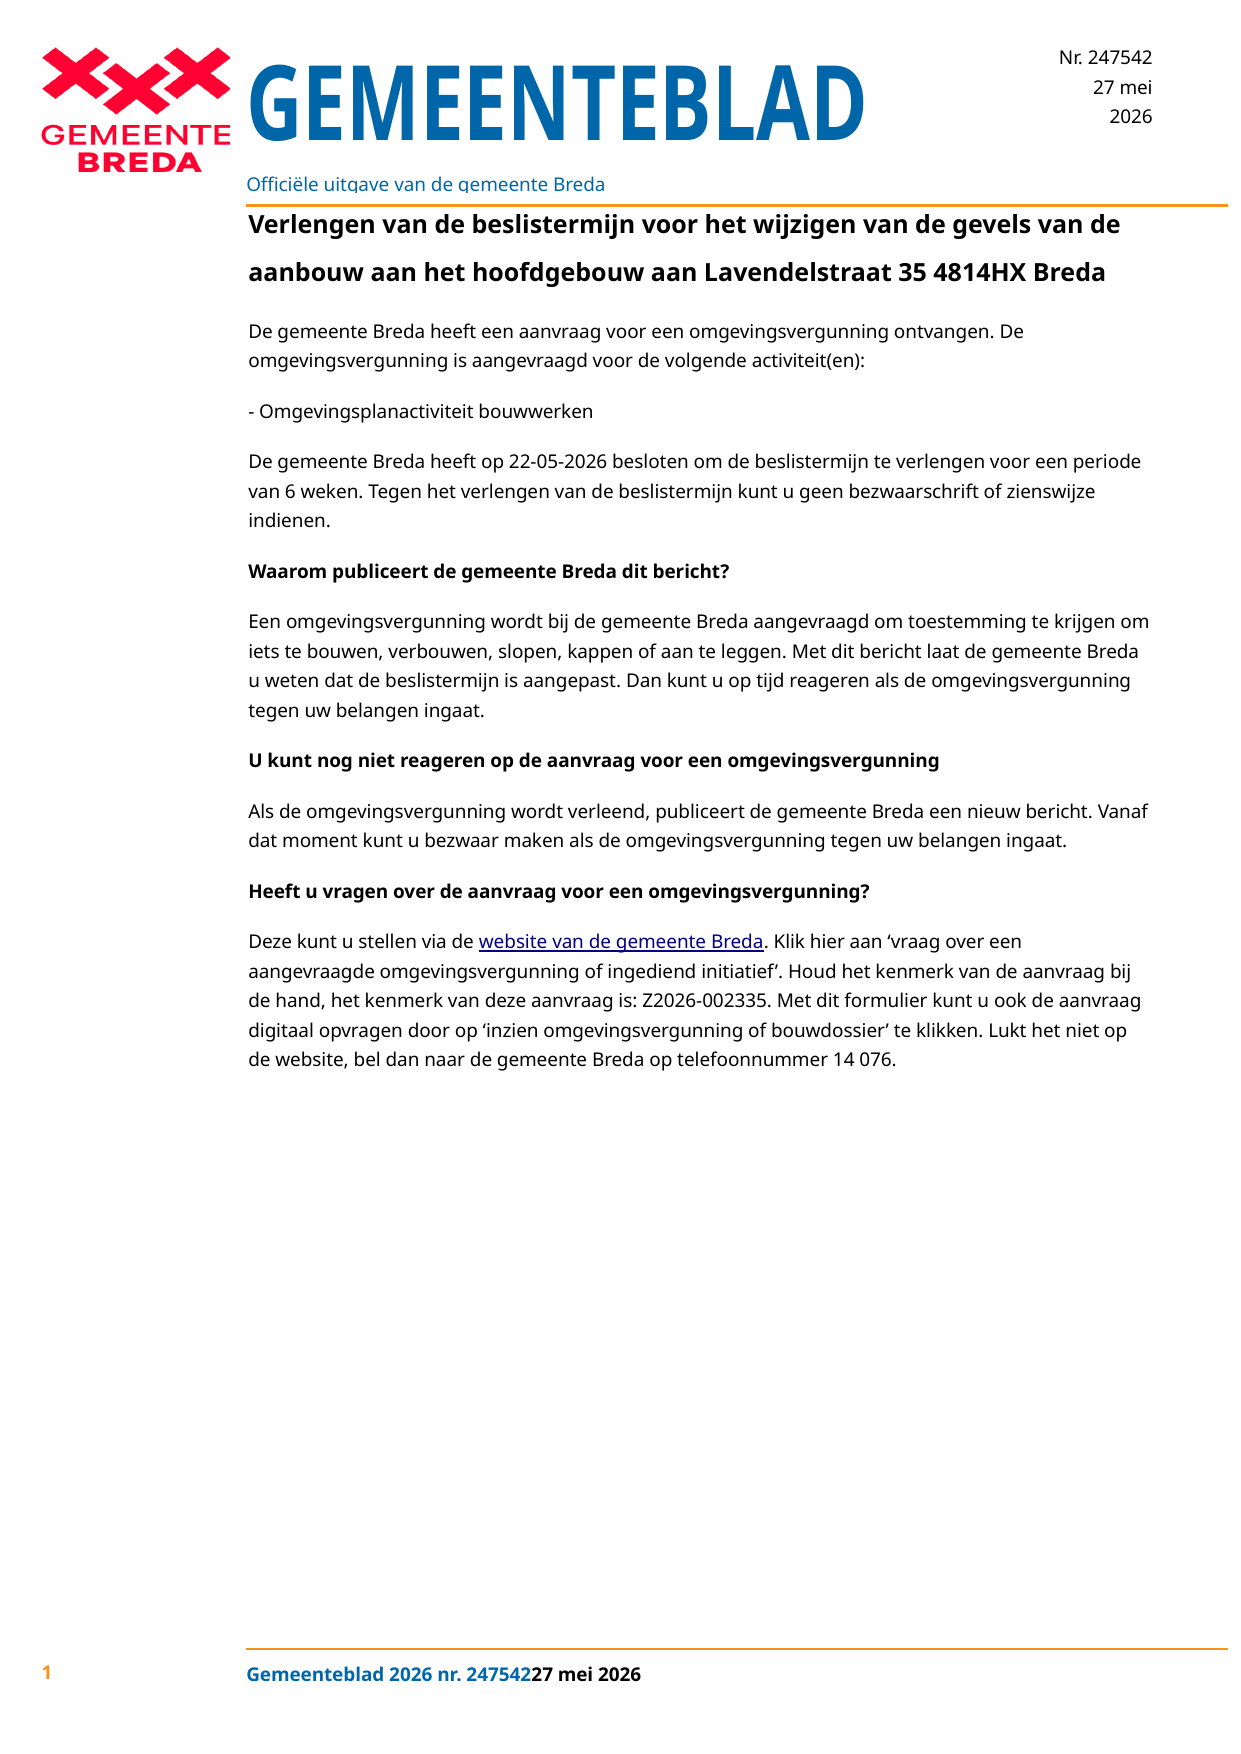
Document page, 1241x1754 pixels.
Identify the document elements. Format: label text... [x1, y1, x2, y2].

text Waarom publiceert de gemeente Breda dit bericht? [248, 558, 1152, 584]
text Heeft u vragen over de aanvraag voor een omgevingsvergunning? [248, 878, 1152, 904]
text Deze kunt u stellen via de website van de gemeente Breda. Klik hier aan ‘vraag over een aangevraagde omgevingsvergunning of ingediend initiatief’. Houd het kenmerk van de aanvraag bij de hand, het kenmerk van deze aanvraag is: Z2026-002335. Met dit formulier kunt u ook de aanvraag digitaal opvragen door op ‘inzien omgevingsvergunning of bouwdossier’ te klikken. Lukt het niet op de website, bel dan naar de gemeente Breda op telefoonnummer 14 076. [248, 928, 1152, 1072]
picture [41, 47, 231, 172]
text Een omgevingsvergunning wordt bij de gemeente Breda aangevraagd om toestemming te krijgen om iets te bouwen, verbouwen, slopen, kappen of aan te leggen. Met dit bericht laat de gemeente Breda u weten dat de beslistermijn is aangepast. Dan kunt u op tijd reageren als de omgevingsvergunning tegen uw belangen ingaat. [248, 608, 1152, 723]
text U kunt nog niet reageren op de aanvraag voor een omgevingsvergunning [248, 747, 1152, 773]
text De gemeente Breda heeft een aanvraag voor een omgevingsvergunning ontvangen. De omgevingsvergunning is aangevraagd voor de volgende activiteit(en): [248, 318, 1152, 373]
text De gemeente Breda heeft op 22-05-2026 besloten om de beslistermijn te verlengen voor een periode van 6 weken. Tegen het verlengen van de beslistermijn kunt u geen bezwaarschrift of zienswijze indienen. [248, 448, 1152, 533]
text Als de omgevingsvergunning wordt verleend, publiceert de gemeente Breda een nieuw bericht. Vanaf dat moment kunt u bezwaar maken als de omgevingsvergunning tegen uw belangen ingaat. [248, 798, 1152, 853]
text Verlengen van de beslistermijn voor het wijzigen van de gevels van de aanbouw aan het hoofdgebouw aan Lavendelstraat 35 4814HX Breda [248, 207, 1152, 288]
text - Omgevingsplanactiviteit bouwwerken [248, 398, 1152, 424]
